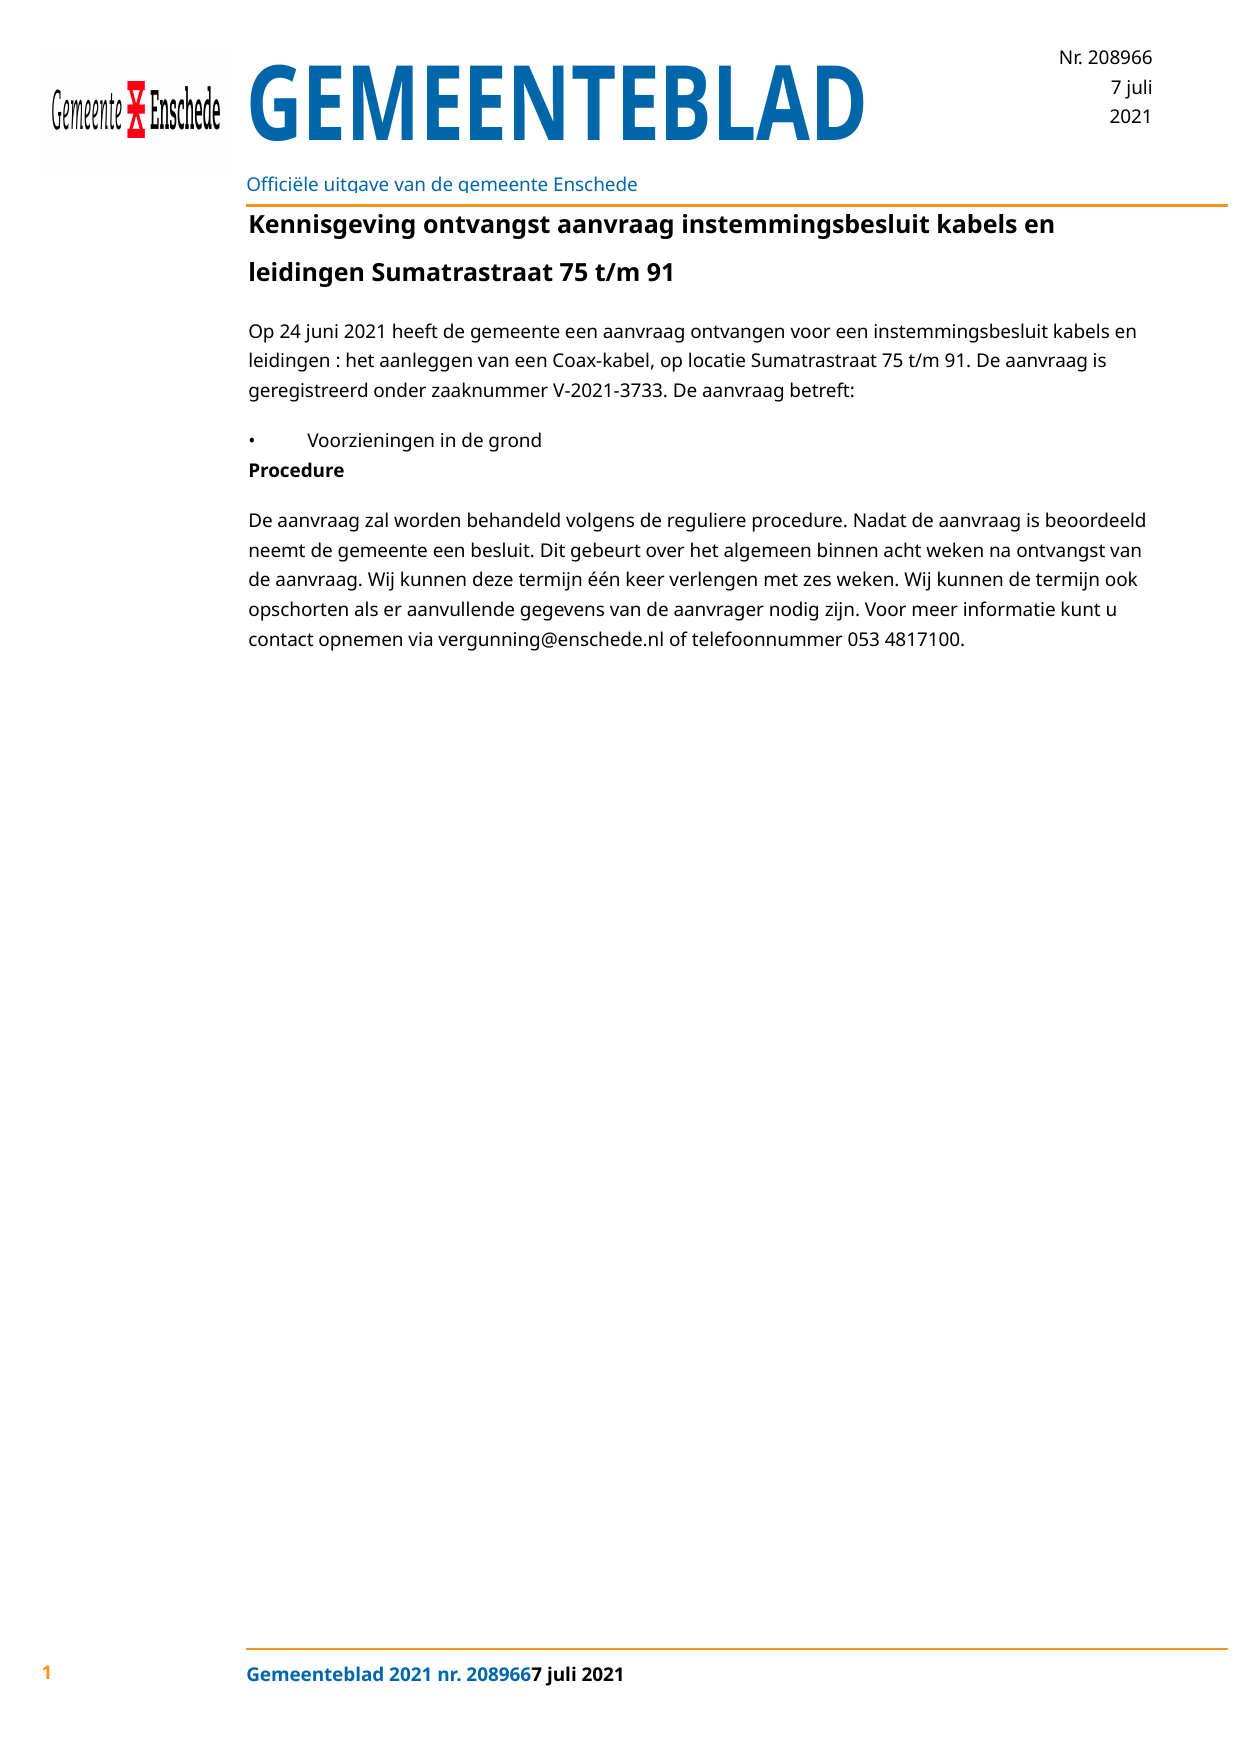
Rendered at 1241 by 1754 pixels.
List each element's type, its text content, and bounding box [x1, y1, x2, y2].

text Procedure [248, 457, 1152, 483]
text Kennisgeving ontvangst aanvraag instemmingsbesluit kabels en leidingen Sumatrastraat 75 t/m 91 [248, 207, 1152, 288]
list Voorzieningen in de grond [248, 427, 1152, 453]
text Op 24 juni 2021 heeft de gemeente een aanvraag ontvangen voor een instemmingsbesluit kabels en leidingen : het aanleggen van een Coax-kabel, op locatie Sumatrastraat 75 t/m 91. De aanvraag is geregistreerd onder zaaknummer V-2021-3733. De aanvraag betreft: [248, 318, 1152, 403]
picture [41, 47, 231, 172]
text De aanvraag zal worden behandeld volgens de reguliere procedure. Nadat de aanvraag is beoordeeld neemt de gemeente een besluit. Dit gebeurt over het algemeen binnen acht weken na ontvangst van de aanvraag. Wij kunnen deze termijn één keer verlengen met zes weken. Wij kunnen de termijn ook opschorten als er aanvullende gegevens van de aanvrager nodig zijn. Voor meer informatie kunt u contact opnemen via vergunning@enschede.nl of telefoonnummer 053 4817100. [248, 507, 1152, 652]
